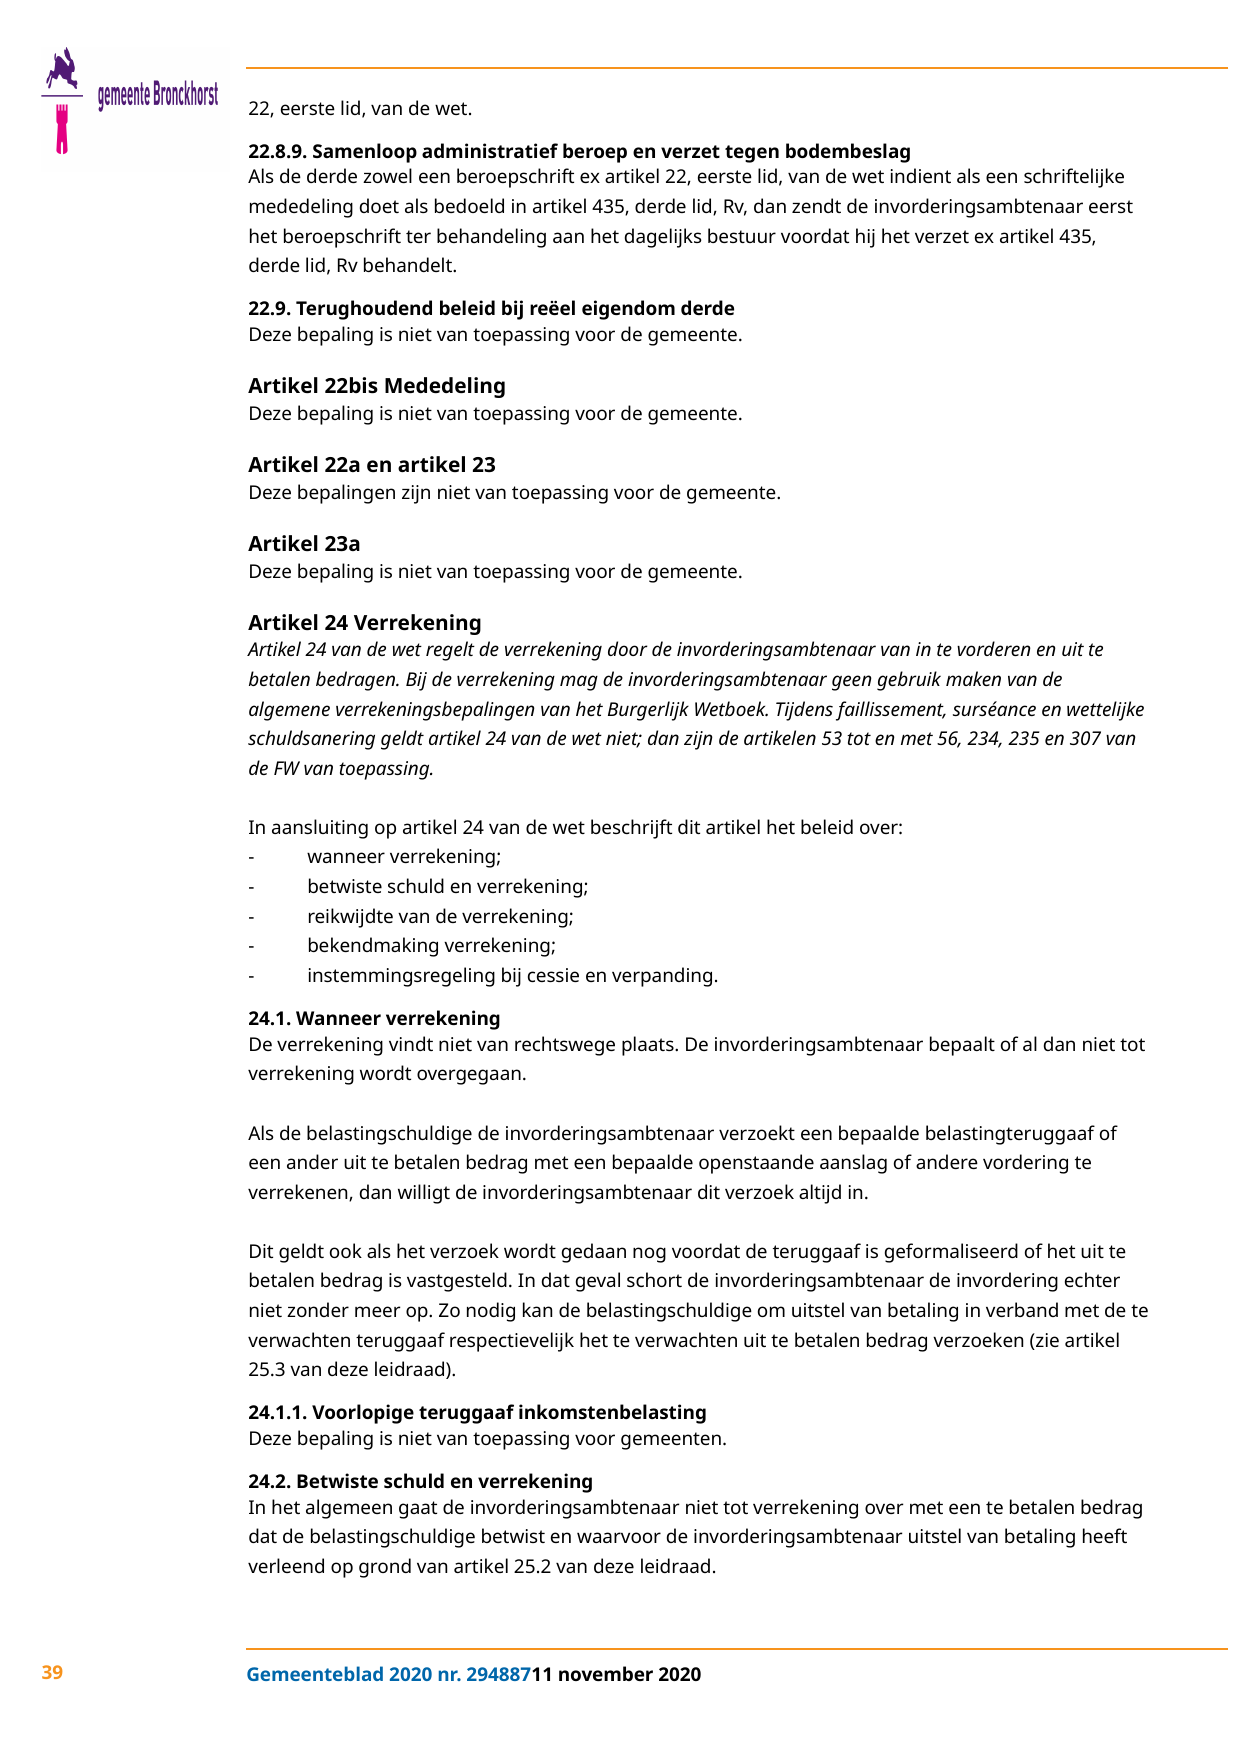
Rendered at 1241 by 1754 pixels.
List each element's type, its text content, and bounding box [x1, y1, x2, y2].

picture [41, 47, 231, 172]
text Artikel 22bis Mededeling [248, 372, 1152, 400]
list wanneer verrekening; [248, 844, 1152, 869]
text 24.2. Betwiste schuld en verrekening [248, 1468, 1152, 1494]
list reikwijdte van de verrekening; [248, 903, 1152, 929]
text Deze bepaling is niet van toepassing voor de gemeente. [248, 400, 1152, 426]
text In het algemeen gaat de invorderingsambtenaar niet tot verrekening over met een te betalen bedrag dat de belastingschuldige betwist en waarvoor de invorderingsambtenaar uitstel van betaling heeft verleend op grond van artikel 25.2 van deze leidraad. [248, 1494, 1152, 1579]
text In aansluiting op artikel 24 van de wet beschrijft dit artikel het beleid over: [248, 814, 1152, 840]
text Artikel 24 Verrekening [248, 608, 1152, 637]
list betwiste schuld en verrekening; [248, 873, 1152, 899]
text Artikel 23a [248, 529, 1152, 558]
text Deze bepaling is niet van toepassing voor gemeenten. [248, 1425, 1152, 1451]
text Dit geldt ook als het verzoek wordt gedaan nog voordat de teruggaaf is geformaliseerd of het uit te betalen bedrag is vastgesteld. In dat geval schort de invorderingsambtenaar de invordering echter niet zonder meer op. Zo nodig kan de belastingschuldige om uitstel van betaling in verband met de te verwachten teruggaaf respectievelijk het te verwachten uit te betalen bedrag verzoeken (zie artikel 25.3 van deze leidraad). [248, 1238, 1152, 1382]
text Deze bepaling is niet van toepassing voor de gemeente. [248, 321, 1152, 347]
list instemmingsregeling bij cessie en verpanding. [248, 962, 1152, 988]
text 24.1. Wanneer verrekening [248, 1005, 1152, 1031]
text Deze bepalingen zijn niet van toepassing voor de gemeente. [248, 479, 1152, 505]
text Artikel 22a en artikel 23 [248, 451, 1152, 479]
text 22.8.9. Samenloop administratief beroep en verzet tegen bodembeslag [248, 138, 1152, 164]
list bekendmaking verrekening; [248, 932, 1152, 958]
text Deze bepaling is niet van toepassing voor de gemeente. [248, 558, 1152, 583]
text Artikel 24 van de wet regelt de verrekening door de invorderingsambtenaar van in te vorderen en uit te betalen bedragen. Bij de verrekening mag de invorderingsambtenaar geen gebruik maken van de algemene verrekeningsbepalingen van het Burgerlijk Wetboek. Tijdens faillissement, surséance en wettelijke schuldsanering geldt artikel 24 van de wet niet; dan zijn de artikelen 53 tot en met 56, 234, 235 en 307 van de FW van toepassing. [248, 637, 1152, 781]
text Als de belastingschuldige de invorderingsambtenaar verzoekt een bepaalde belastingteruggaaf of een ander uit te betalen bedrag met een bepaalde openstaande aanslag of andere vordering te verrekenen, dan willigt de invorderingsambtenaar dit verzoek altijd in. [248, 1120, 1152, 1204]
text Als de derde zowel een beroepschrift ex artikel 22, eerste lid, van de wet indient als een schriftelijke mededeling doet als bedoeld in artikel 435, derde lid, Rv, dan zendt de invorderingsambtenaar eerst het beroepschrift ter behandeling aan het dagelijks bestuur voordat hij het verzet ex artikel 435, derde lid, Rv behandelt. [248, 164, 1152, 278]
text 22.9. Terughoudend beleid bij reëel eigendom derde [248, 296, 1152, 321]
text 24.1.1. Voorlopige teruggaaf inkomstenbelasting [248, 1399, 1152, 1425]
text De verrekening vindt niet van rechtswege plaats. De invorderingsambtenaar bepaalt of al dan niet tot verrekening wordt overgegaan. [248, 1031, 1152, 1086]
text 22, eerste lid, van de wet. [248, 95, 1152, 121]
